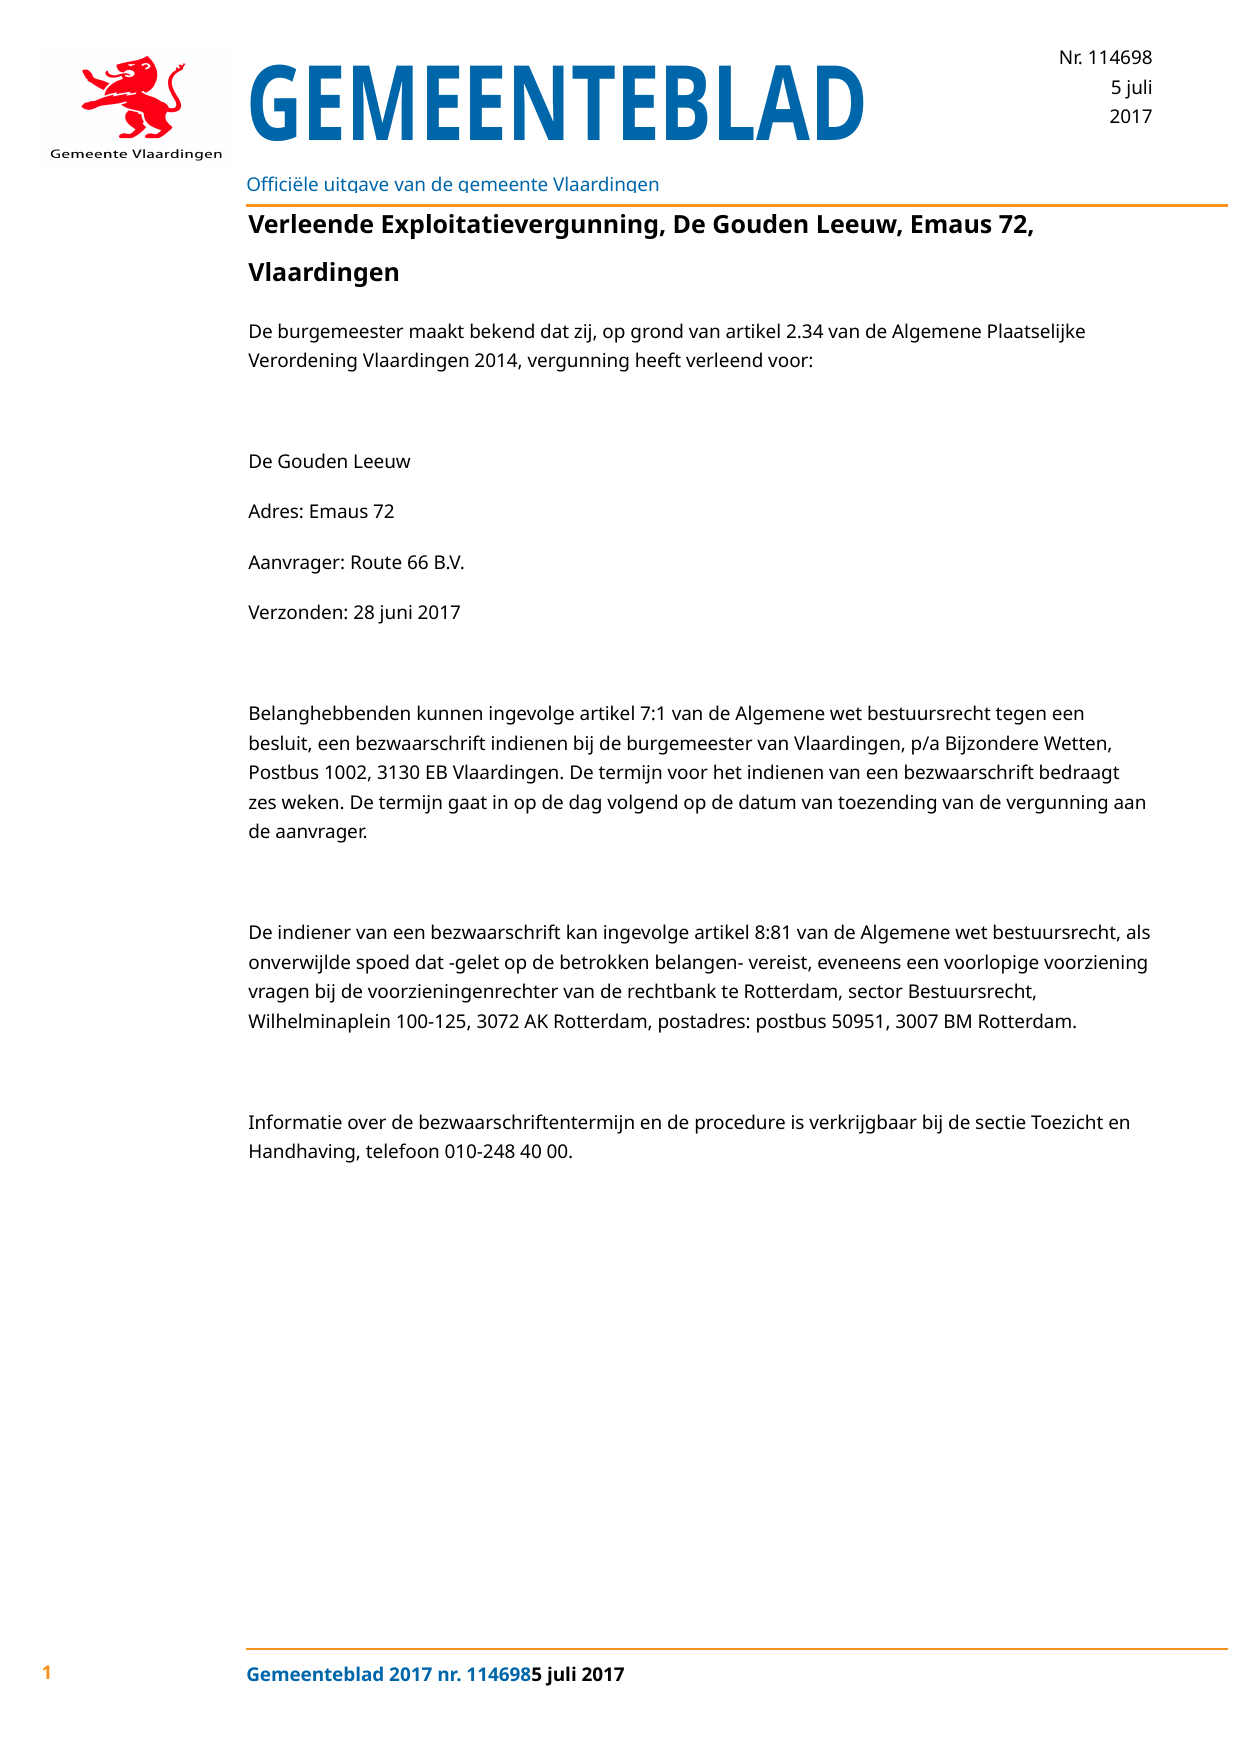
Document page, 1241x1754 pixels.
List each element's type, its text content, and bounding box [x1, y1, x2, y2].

text Verleende Exploitatievergunning, De Gouden Leeuw, Emaus 72, Vlaardingen [248, 207, 1152, 288]
picture [41, 47, 231, 172]
text Adres: Emaus 72 [248, 499, 1152, 524]
text De indiener van een bezwaarschrift kan ingevolge artikel 8:81 van de Algemene wet bestuursrecht, als onverwijlde spoed dat -gelet op de betrokken belangen- vereist, eveneens een voorlopige voorziening vragen bij de voorzieningenrechter van de rechtbank te Rotterdam, sector Bestuursrecht, Wilhelminaplein 100-125, 3072 AK Rotterdam, postadres: postbus 50951, 3007 BM Rotterdam. [248, 919, 1152, 1034]
text Belanghebbenden kunnen ingevolge artikel 7:1 van de Algemene wet bestuursrecht tegen een besluit, een bezwaarschrift indienen bij de burgemeester van Vlaardingen, p/a Bijzondere Wetten, Postbus 1002, 3130 EB Vlaardingen. De termijn voor het indienen van een bezwaarschrift bedraagt zes weken. De termijn gaat in op de dag volgend op de datum van toezending van de vergunning aan de aanvrager. [248, 700, 1152, 844]
text Verzonden: 28 juni 2017 [248, 599, 1152, 625]
text Informatie over de bezwaarschriftentermijn en de procedure is verkrijgbaar bij de sectie Toezicht en Handhaving, telefoon 010-248 40 00. [248, 1109, 1152, 1164]
text Aanvrager: Route 66 B.V. [248, 549, 1152, 575]
text De burgemeester maakt bekend dat zij, op grond van artikel 2.34 van de Algemene Plaatselijke Verordening Vlaardingen 2014, vergunning heeft verleend voor: [248, 318, 1152, 373]
text De Gouden Leeuw [248, 448, 1152, 474]
